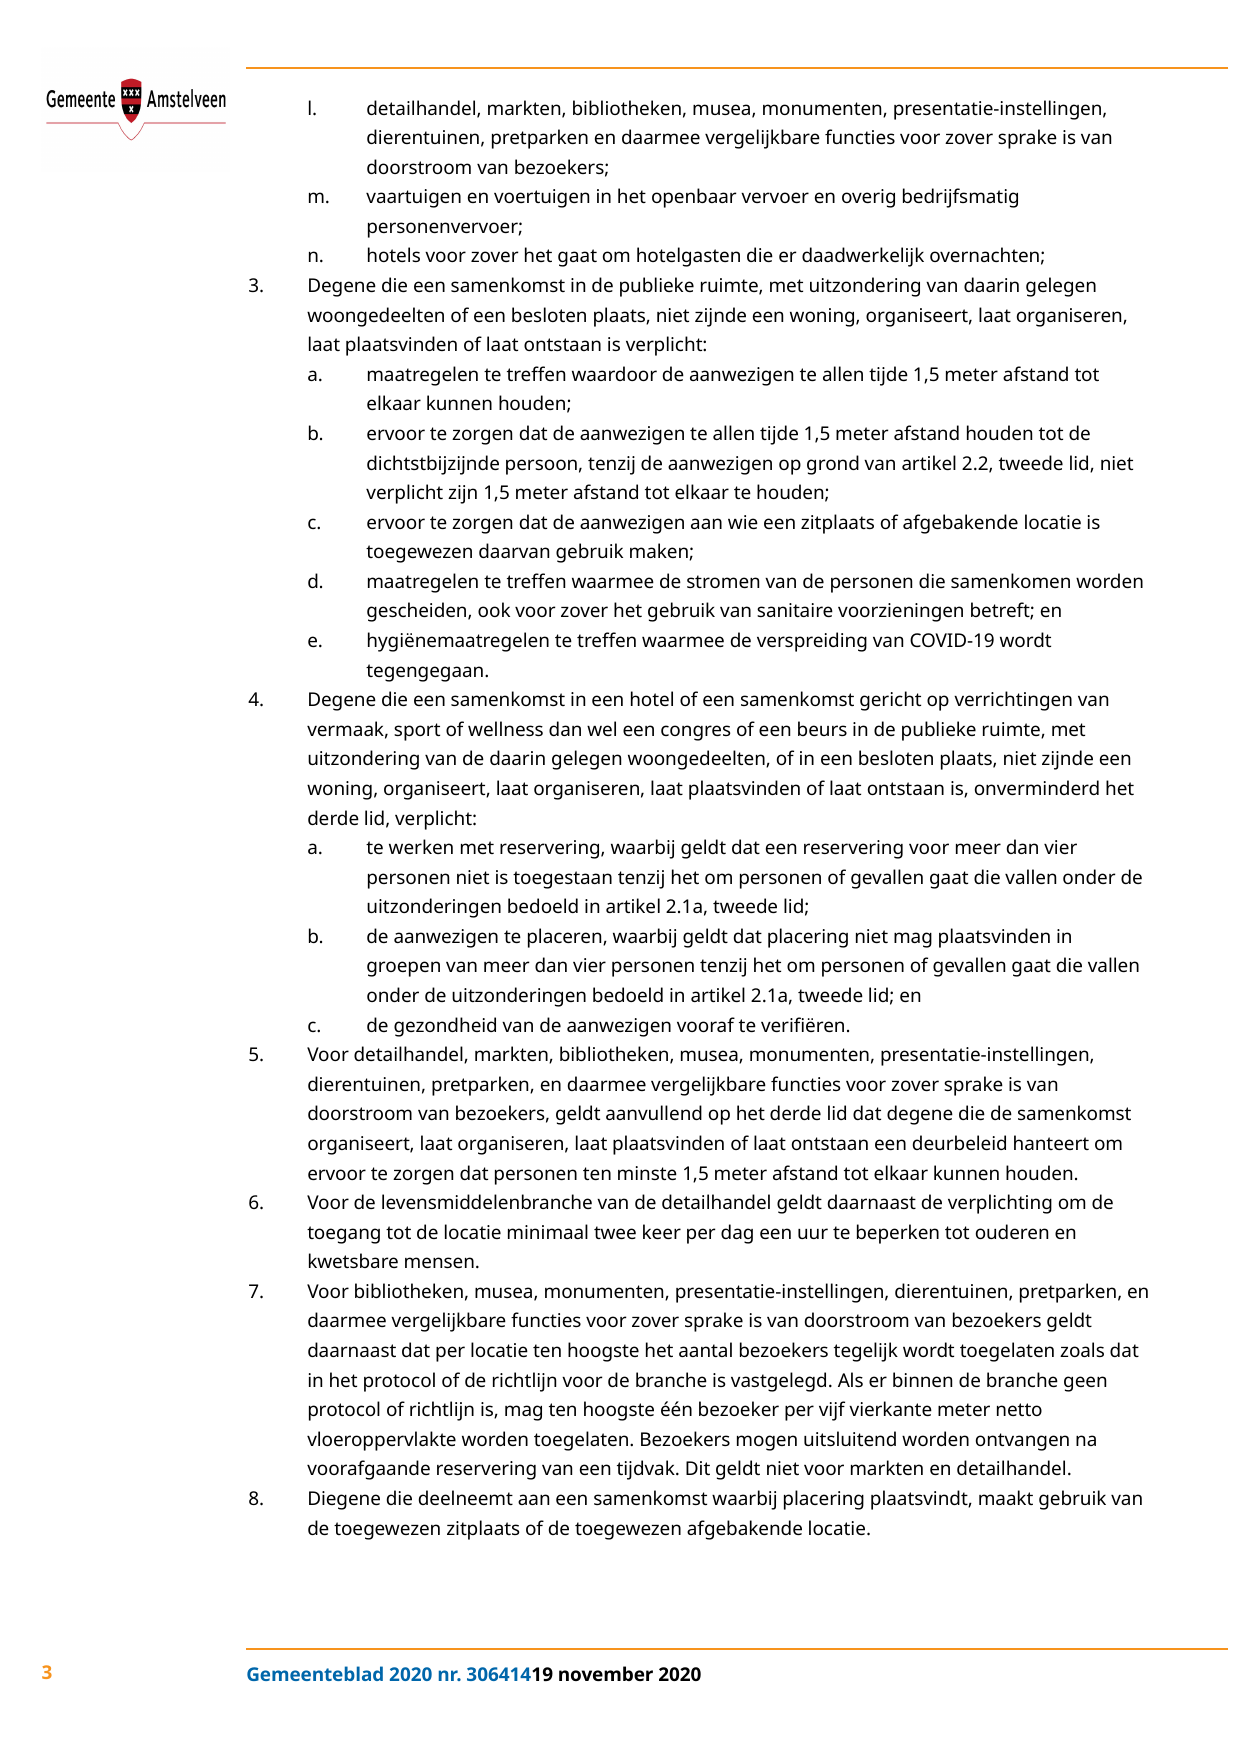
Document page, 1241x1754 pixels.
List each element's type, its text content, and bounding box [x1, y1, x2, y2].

list Diegene die deelneemt aan een samenkomst waarbij placering plaatsvindt, maakt gebruik van de toegewezen zitplaats of de toegewezen afgebakende locatie. [248, 1485, 1152, 1541]
list Voor bibliotheken, musea, monumenten, presentatie-instellingen, dierentuinen, pretparken, en daarmee vergelijkbare functies voor zover sprake is van doorstroom van bezoekers geldt daarnaast dat per locatie ten hoogste het aantal bezoekers tegelijk wordt toegelaten zoals dat in het protocol of de richtlijn voor de branche is vastgelegd. Als er binnen de branche geen protocol of richtlijn is, mag ten hoogste één bezoeker per vijf vierkante meter netto vloeroppervlakte worden toegelaten. Bezoekers mogen uitsluitend worden ontvangen na voorafgaande reservering van een tijdvak. Dit geldt niet voor markten en detailhandel. [248, 1278, 1152, 1481]
list te werken met reservering, waarbij geldt dat een reservering voor meer dan vier personen niet is toegestaan tenzij het om personen of gevallen gaat die vallen onder de uitzonderingen bedoeld in artikel 2.1a, tweede lid; [307, 834, 1152, 919]
list hygiënemaatregelen te treffen waarmee de verspreiding van COVID-19 wordt tegengegaan. [307, 627, 1152, 683]
list maatregelen te treffen waardoor de aanwezigen te allen tijde 1,5 meter afstand tot elkaar kunnen houden; [307, 361, 1152, 416]
list Voor de levensmiddelenbranche van de detailhandel geldt daarnaast de verplichting om de toegang tot de locatie minimaal twee keer per dag een uur te beperken tot ouderen en kwetsbare mensen. [248, 1189, 1152, 1274]
list de aanwezigen te placeren, waarbij geldt dat placering niet mag plaatsvinden in groepen van meer dan vier personen tenzij het om personen of gevallen gaat die vallen onder de uitzonderingen bedoeld in artikel 2.1a, tweede lid; en [307, 923, 1152, 1008]
list ervoor te zorgen dat de aanwezigen te allen tijde 1,5 meter afstand houden tot de dichtstbijzijnde persoon, tenzij de aanwezigen op grond van artikel 2.2, tweede lid, niet verplicht zijn 1,5 meter afstand tot elkaar te houden; [307, 420, 1152, 505]
picture [41, 47, 231, 172]
list maatregelen te treffen waarmee de stromen van de personen die samenkomen worden gescheiden, ook voor zover het gebruik van sanitaire voorzieningen betreft; en [307, 568, 1152, 623]
list detailhandel, markten, bibliotheken, musea, monumenten, presentatie-instellingen, dierentuinen, pretparken en daarmee vergelijkbare functies voor zover sprake is van doorstroom van bezoekers; [307, 95, 1152, 180]
list ervoor te zorgen dat de aanwezigen aan wie een zitplaats of afgebakende locatie is toegewezen daarvan gebruik maken; [307, 509, 1152, 564]
list de gezondheid van de aanwezigen vooraf te verifiëren. [307, 1012, 1152, 1038]
list hotels voor zover het gaat om hotelgasten die er daadwerkelijk overnachten; [307, 243, 1152, 268]
list vaartuigen en voertuigen in het openbaar vervoer en overig bedrijfsmatig personenvervoer; [307, 183, 1152, 239]
list Degene die een samenkomst in de publieke ruimte, met uitzondering van daarin gelegen woongedeelten of een besloten plaats, niet zijnde een woning, organiseert, laat organiseren, laat plaatsvinden of laat ontstaan is verplicht: [248, 272, 1152, 357]
list Voor detailhandel, markten, bibliotheken, musea, monumenten, presentatie-instellingen, dierentuinen, pretparken, en daarmee vergelijkbare functies voor zover sprake is van doorstroom van bezoekers, geldt aanvullend op het derde lid dat degene die de samenkomst organiseert, laat organiseren, laat plaatsvinden of laat ontstaan een deurbeleid hanteert om ervoor te zorgen dat personen ten minste 1,5 meter afstand tot elkaar kunnen houden. [248, 1041, 1152, 1186]
list Degene die een samenkomst in een hotel of een samenkomst gericht op verrichtingen van vermaak, sport of wellness dan wel een congres of een beurs in de publieke ruimte, met uitzondering van de daarin gelegen woongedeelten, of in een besloten plaats, niet zijnde een woning, organiseert, laat organiseren, laat plaatsvinden of laat ontstaan is, onverminderd het derde lid, verplicht: [248, 686, 1152, 831]
